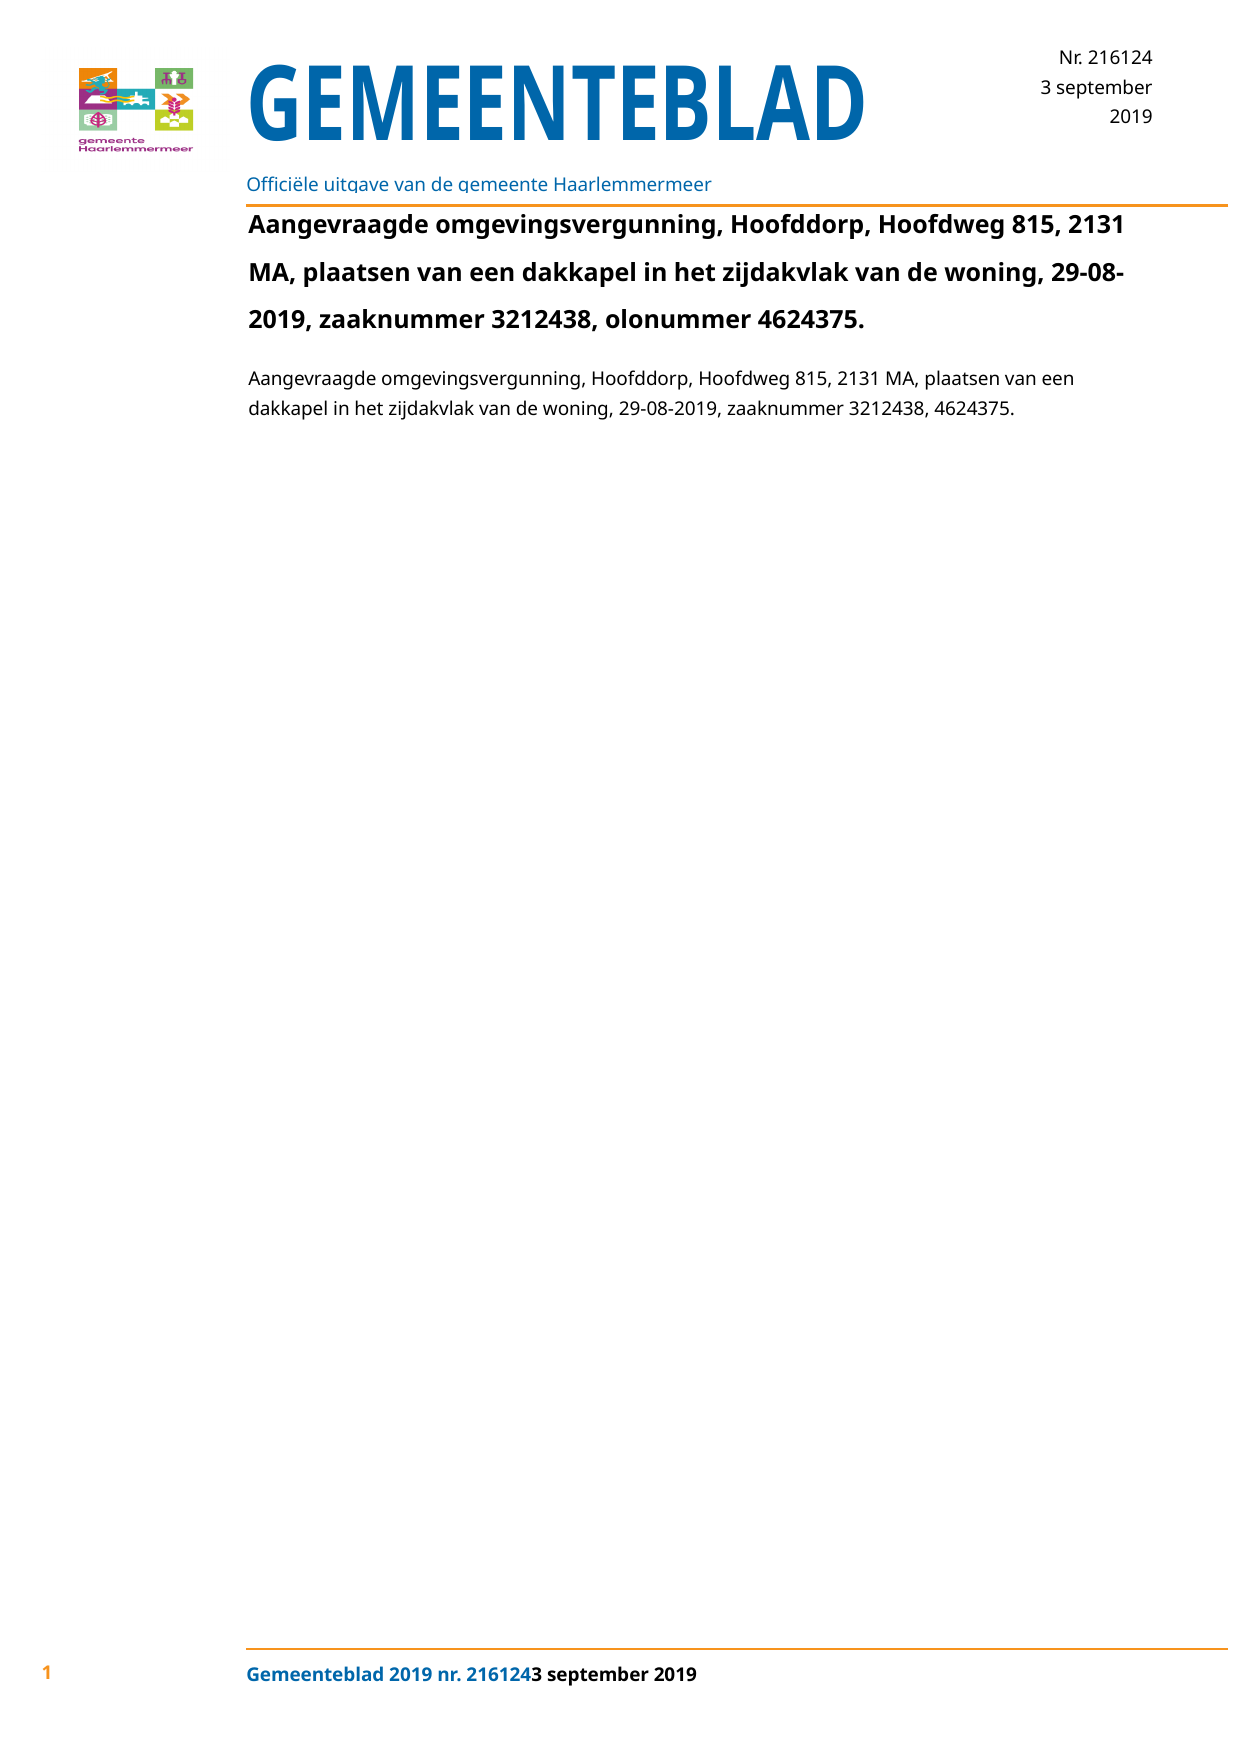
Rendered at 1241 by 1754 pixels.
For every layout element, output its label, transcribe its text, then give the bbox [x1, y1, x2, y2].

text Aangevraagde omgevingsvergunning, Hoofddorp, Hoofdweg 815, 2131 MA, plaatsen van een dakkapel in het zijdakvlak van de woning, 29-08-2019, zaaknummer 3212438, olonummer 4624375. [248, 207, 1152, 336]
picture [41, 47, 231, 172]
text Aangevraagde omgevingsvergunning, Hoofddorp, Hoofdweg 815, 2131 MA, plaatsen van een dakkapel in het zijdakvlak van de woning, 29-08-2019, zaaknummer 3212438, 4624375. [248, 366, 1152, 421]
